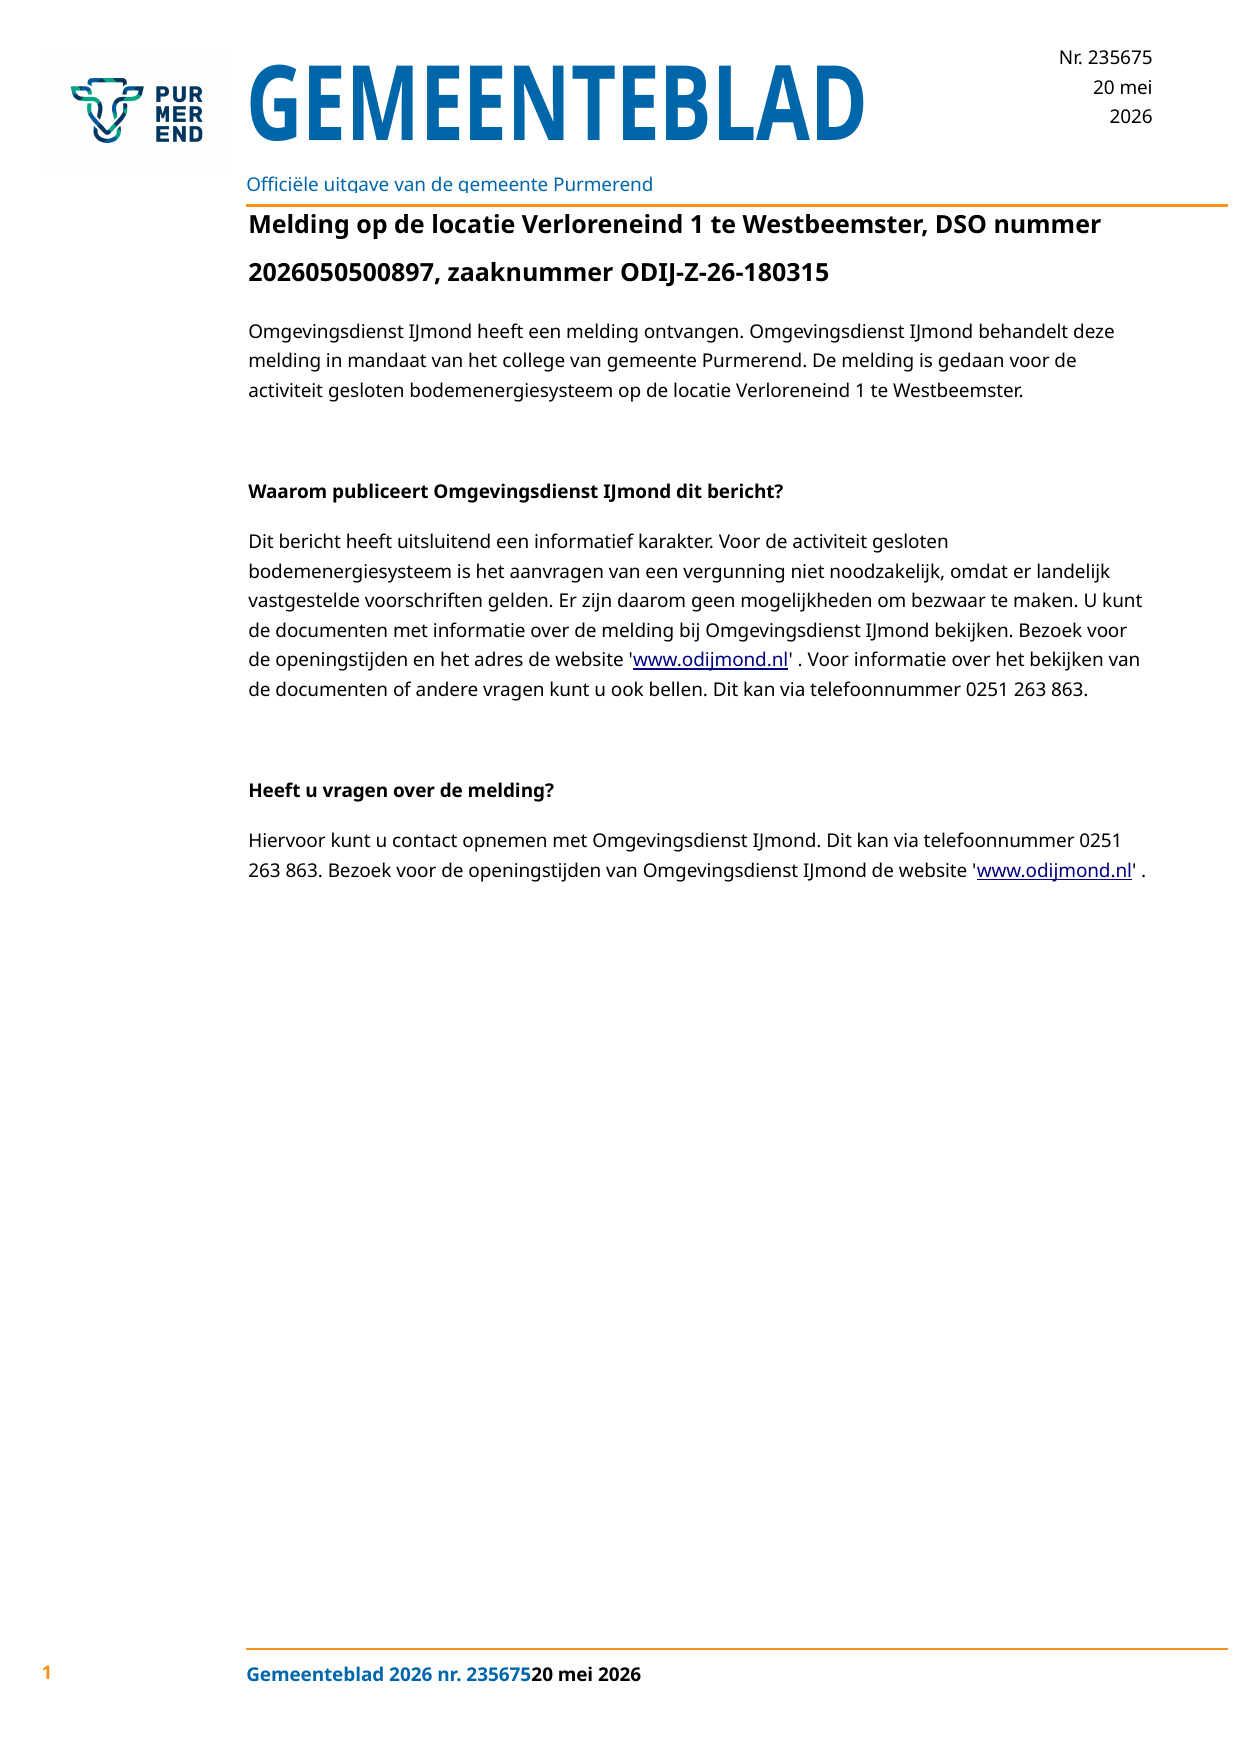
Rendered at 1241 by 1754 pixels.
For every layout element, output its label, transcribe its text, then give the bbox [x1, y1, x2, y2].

text Dit bericht heeft uitsluitend een informatief karakter. Voor de activiteit gesloten bodemenergiesysteem is het aanvragen van een vergunning niet noodzakelijk, omdat er landelijk vastgestelde voorschriften gelden. Er zijn daarom geen mogelijkheden om bezwaar te maken. U kunt de documenten met informatie over de melding bij Omgevingsdienst IJmond bekijken. Bezoek voor de openingstijden en het adres de website 'www.odijmond.nl' . Voor informatie over het bekijken van de documenten of andere vragen kunt u ook bellen. Dit kan via telefoonnummer 0251 263 863. [248, 528, 1152, 702]
text Hiervoor kunt u contact opnemen met Omgevingsdienst IJmond. Dit kan via telefoonnummer 0251 263 863. Bezoek voor de openingstijden van Omgevingsdienst IJmond de website 'www.odijmond.nl' . [248, 827, 1152, 883]
text Waarom publiceert Omgevingsdienst IJmond dit bericht? [248, 478, 1152, 504]
text Melding op de locatie Verloreneind 1 te Westbeemster, DSO nummer 2026050500897, zaaknummer ODIJ-Z-26-180315 [248, 207, 1152, 288]
picture [41, 47, 231, 172]
text Heeft u vragen over de melding? [248, 777, 1152, 803]
text Omgevingsdienst IJmond heeft een melding ontvangen. Omgevingsdienst IJmond behandelt deze melding in mandaat van het college van gemeente Purmerend. De melding is gedaan voor de activiteit gesloten bodemenergiesysteem op de locatie Verloreneind 1 te Westbeemster. [248, 318, 1152, 403]
